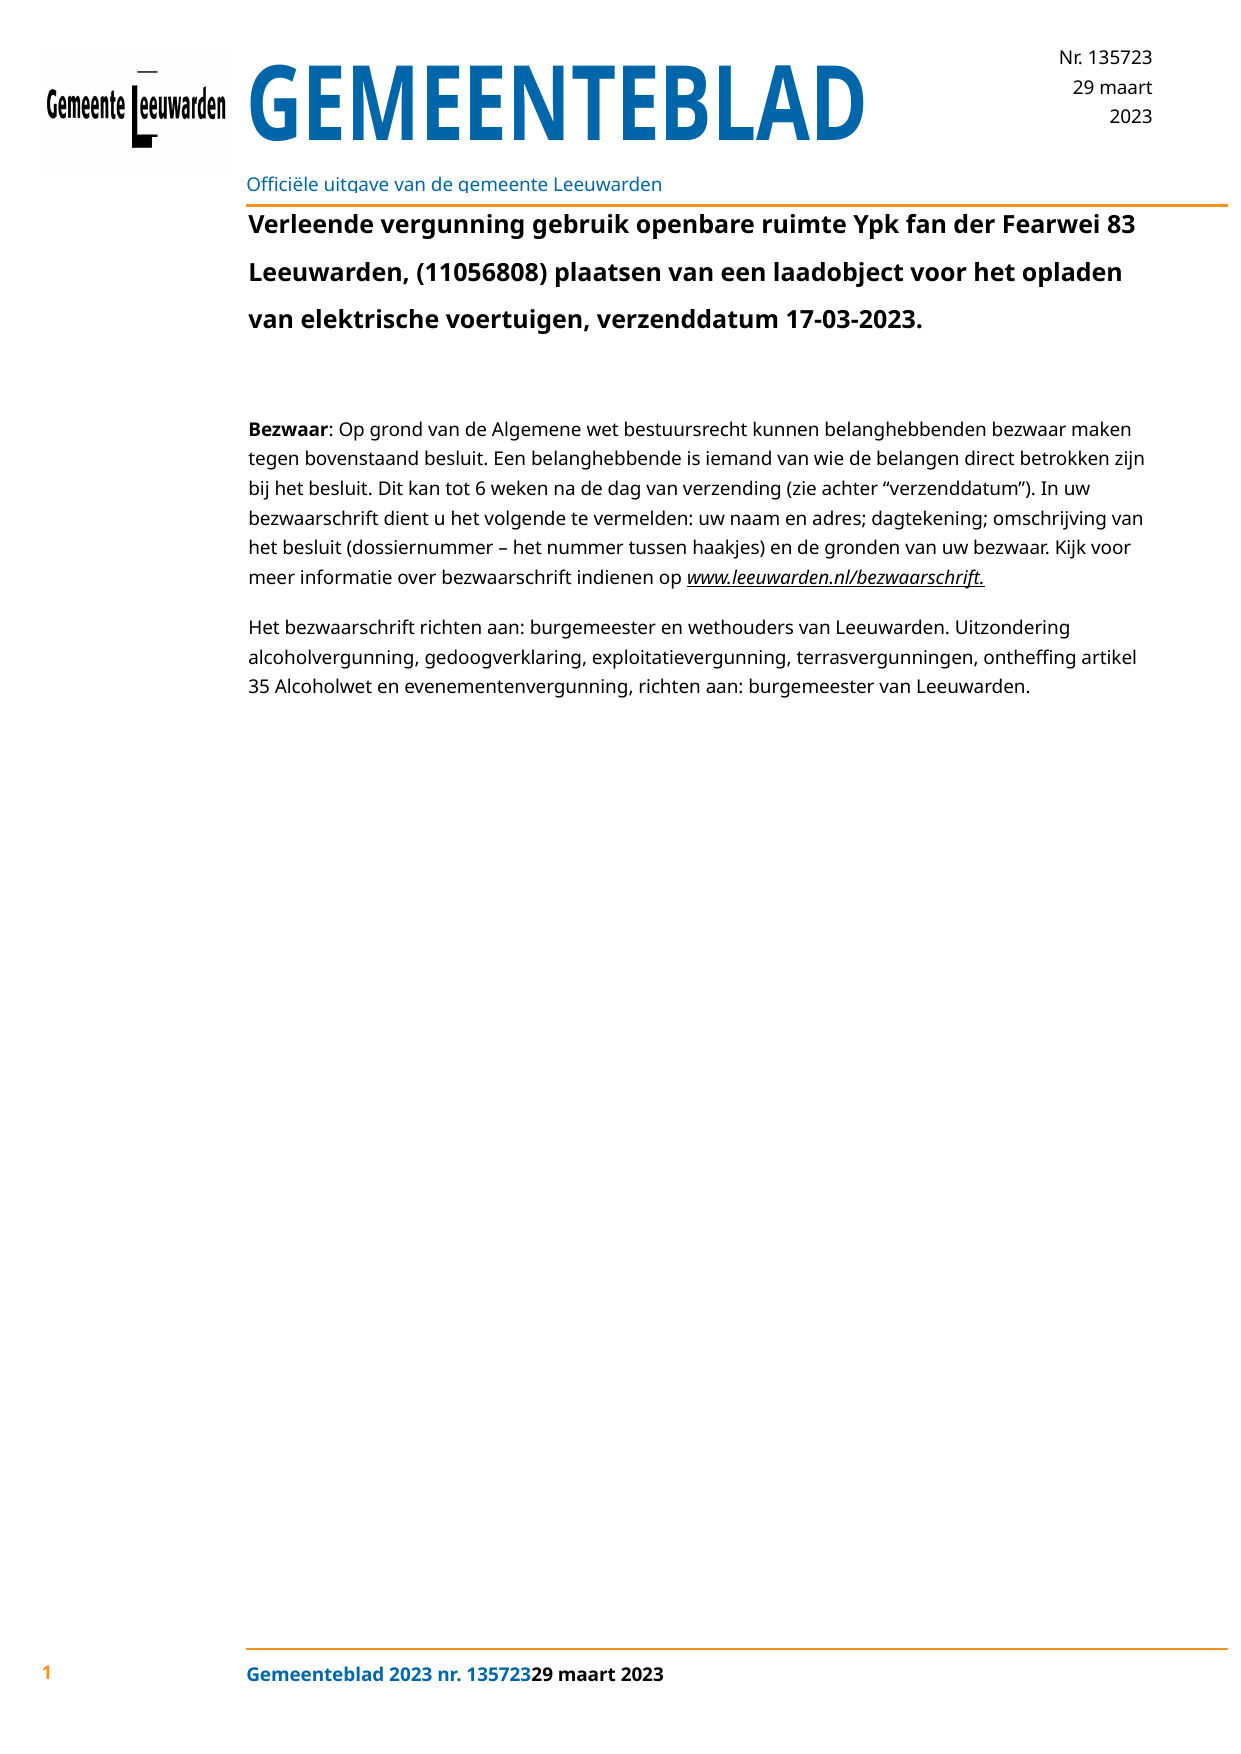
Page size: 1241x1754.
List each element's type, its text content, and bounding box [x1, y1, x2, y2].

text Het bezwaarschrift richten aan: burgemeester en wethouders van Leeuwarden. Uitzondering alcoholvergunning, gedoogverklaring, exploitatievergunning, terrasvergunningen, ontheffing artikel 35 Alcoholwet en evenementenvergunning, richten aan: burgemeester van Leeuwarden. [248, 614, 1152, 699]
text Bezwaar: Op grond van de Algemene wet bestuursrecht kunnen belanghebbenden bezwaar maken tegen bovenstaand besluit. Een belanghebbende is iemand van wie de belangen direct betrokken zijn bij het besluit. Dit kan tot 6 weken na de dag van verzending (zie achter “verzenddatum”). In uw bezwaarschrift dient u het volgende te vermelden: uw naam en adres; dagtekening; omschrijving van het besluit (dossiernummer – het nummer tussen haakjes) en de gronden van uw bezwaar. Kijk voor meer informatie over bezwaarschrift indienen op www.leeuwarden.nl/bezwaarschrift. [248, 416, 1152, 589]
text Verleende vergunning gebruik openbare ruimte Ypk fan der Fearwei 83 Leeuwarden, (11056808) plaatsen van een laadobject voor het opladen van elektrische voertuigen, verzenddatum 17-03-2023. [248, 207, 1152, 336]
picture [41, 47, 231, 172]
